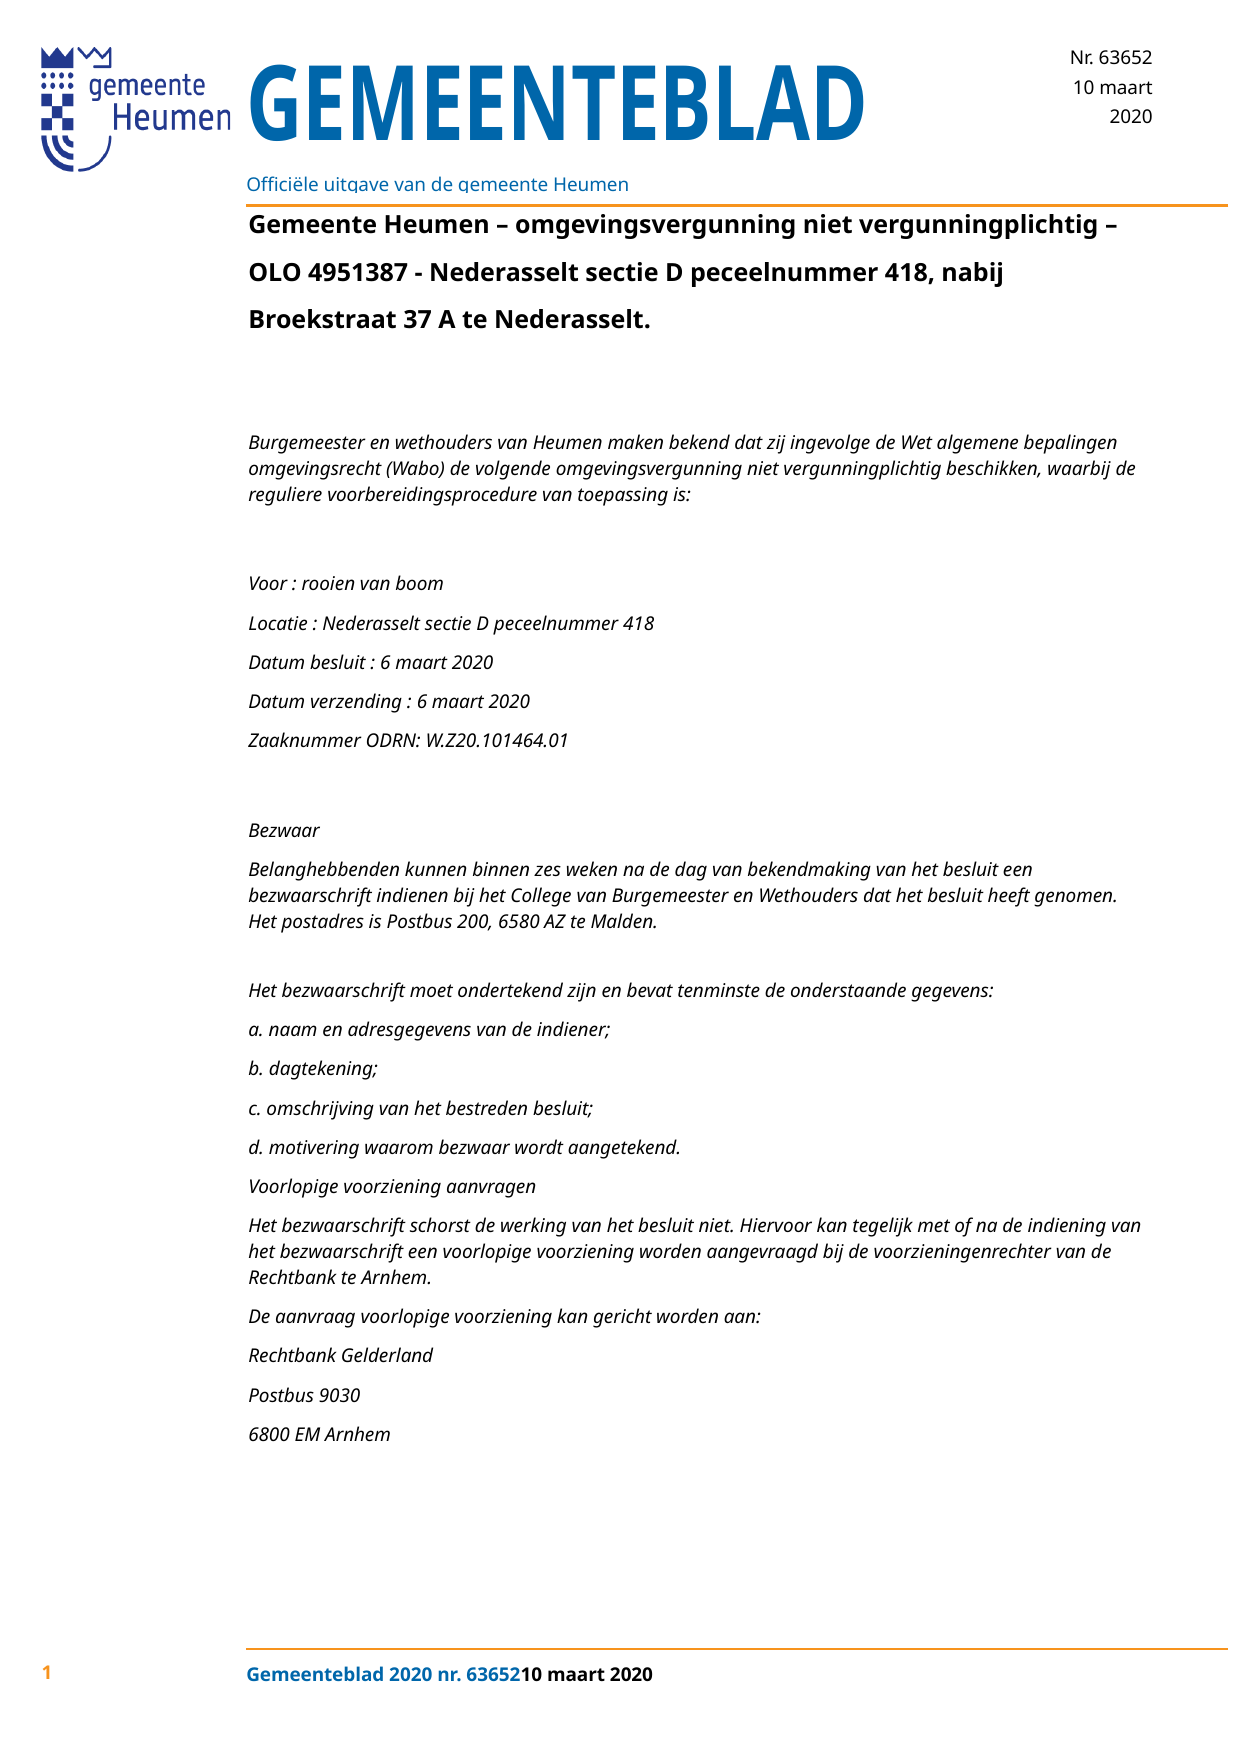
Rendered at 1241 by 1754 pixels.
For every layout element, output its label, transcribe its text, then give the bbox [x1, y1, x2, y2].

text Het bezwaarschrift moet ondertekend zijn en bevat tenminste de onderstaande gegevens: [248, 977, 1152, 1003]
text Voorlopige voorziening aanvragen [248, 1173, 1152, 1199]
picture [41, 47, 231, 172]
text Gemeente Heumen – omgevingsvergunning niet vergunningplichtig – OLO 4951387 - Nederasselt sectie D peceelnummer 418, nabij Broekstraat 37 A te Nederasselt. [248, 207, 1152, 336]
text Het bezwaarschrift schorst de werking van het besluit niet. Hiervoor kan tegelijk met of na de indiening van het bezwaarschrift een voorlopige voorziening worden aangevraagd bij de voorzieningenrechter van de Rechtbank te Arnhem. [248, 1213, 1152, 1290]
text a. naam en adresgegevens van de indiener; [248, 1016, 1152, 1042]
text Bezwaar [248, 817, 1152, 843]
text Datum besluit : 6 maart 2020 [248, 649, 1152, 675]
text b. dagtekening; [248, 1056, 1152, 1081]
text Belanghebbenden kunnen binnen zes weken na de dag van bekendmaking van het besluit een bezwaarschrift indienen bij het College van Burgemeester en Wethouders dat het besluit heeft genomen. Het postadres is Postbus 200, 6580 AZ te Malden. [248, 857, 1152, 934]
text Rechtbank Gelderland [248, 1343, 1152, 1368]
text De aanvraag voorlopige voorziening kan gericht worden aan: [248, 1303, 1152, 1329]
text 6800 EM Arnhem [248, 1421, 1152, 1447]
text Locatie : Nederasselt sectie D peceelnummer 418 [248, 610, 1152, 636]
text Voor : rooien van boom [248, 571, 1152, 596]
text Zaaknummer ODRN: W.Z20.101464.01 [248, 728, 1152, 753]
text Postbus 9030 [248, 1382, 1152, 1408]
text Datum verzending : 6 maart 2020 [248, 688, 1152, 714]
text c. omschrijving van het bestreden besluit; [248, 1095, 1152, 1121]
text Burgemeester en wethouders van Heumen maken bekend dat zij ingevolge de Wet algemene bepalingen omgevingsrecht (Wabo) de volgende omgevingsvergunning niet vergunningplichtig beschikken, waarbij de reguliere voorbereidingsprocedure van toepassing is: [248, 429, 1152, 507]
text d. motivering waarom bezwaar wordt aangetekend. [248, 1134, 1152, 1160]
